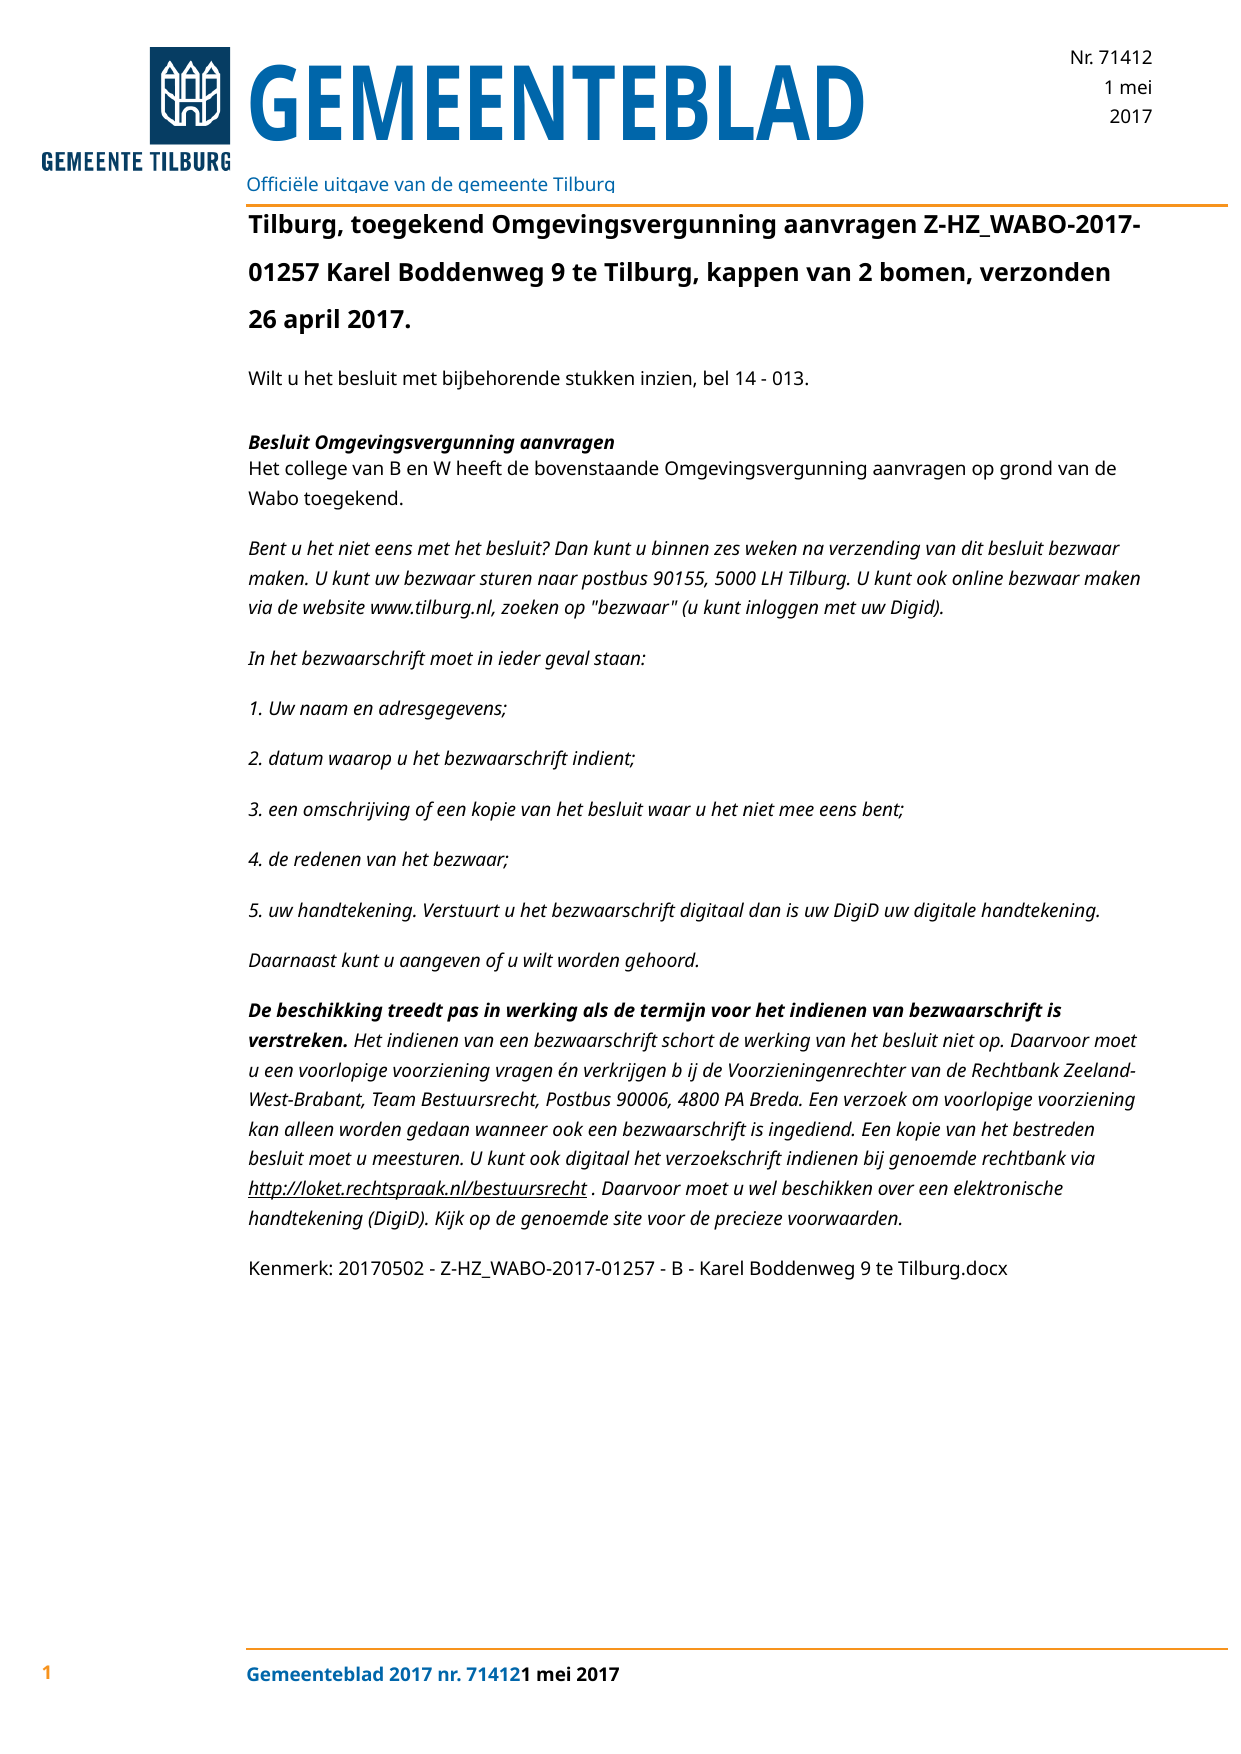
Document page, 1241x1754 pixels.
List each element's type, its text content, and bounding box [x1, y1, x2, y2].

text 1. Uw naam en adresgegevens; [248, 695, 1152, 721]
text Tilburg, toegekend Omgevingsvergunning aanvragen Z-HZ_WABO-2017-01257 Karel Boddenweg 9 te Tilburg, kappen van 2 bomen, verzonden 26 april 2017. [248, 207, 1152, 336]
text Het college van B en W heeft de bovenstaande Omgevingsvergunning aanvragen op grond van de Wabo toegekend. [248, 455, 1152, 511]
text Wilt u het besluit met bijbehorende stukken inzien, bel 14 - 013. [248, 366, 1152, 391]
text 4. de redenen van het bezwaar; [248, 846, 1152, 872]
text Besluit Omgevingsvergunning aanvragen [248, 429, 1152, 455]
text 2. datum waarop u het bezwaarschrift indient; [248, 746, 1152, 771]
text De beschikking treedt pas in werking als de termijn voor het indienen van bezwaarschrift is verstreken. Het indienen van een bezwaarschrift schort de werking van het besluit niet op. Daarvoor moet u een voorlopige voorziening vragen én verkrijgen b ij de Voorzieningenrechter van de Rechtbank Zeeland-West-Brabant, Team Bestuursrecht, Postbus 90006, 4800 PA Breda. Een verzoek om voorlopige voorziening kan alleen worden gedaan wanneer ook een bezwaarschrift is ingediend. Een kopie van het bestreden besluit moet u meesturen. U kunt ook digitaal het verzoekschrift indienen bij genoemde rechtbank via http://loket.rechtspraak.nl/bestuursrecht . Daarvoor moet u wel beschikken over een elektronische handtekening (DigiD). Kijk op de genoemde site voor de precieze voorwaarden. [248, 998, 1152, 1231]
text Bent u het niet eens met het besluit? Dan kunt u binnen zes weken na verzending van dit besluit bezwaar maken. U kunt uw bezwaar sturen naar postbus 90155, 5000 LH Tilburg. U kunt ook online bezwaar maken via de website www.tilburg.nl, zoeken op "bezwaar" (u kunt inloggen met uw Digid). [248, 535, 1152, 620]
text In het bezwaarschrift moet in ieder geval staan: [248, 645, 1152, 671]
text 5. uw handtekening. Verstuurt u het bezwaarschrift digitaal dan is uw DigiD uw digitale handtekening. [248, 897, 1152, 923]
text Kenmerk: 20170502 - Z-HZ_WABO-2017-01257 - B - Karel Boddenweg 9 te Tilburg.docx [248, 1255, 1152, 1281]
picture [41, 47, 231, 172]
text 3. een omschrijving of een kopie van het besluit waar u het niet mee eens bent; [248, 796, 1152, 822]
text Daarnaast kunt u aangeven of u wilt worden gehoord. [248, 947, 1152, 973]
